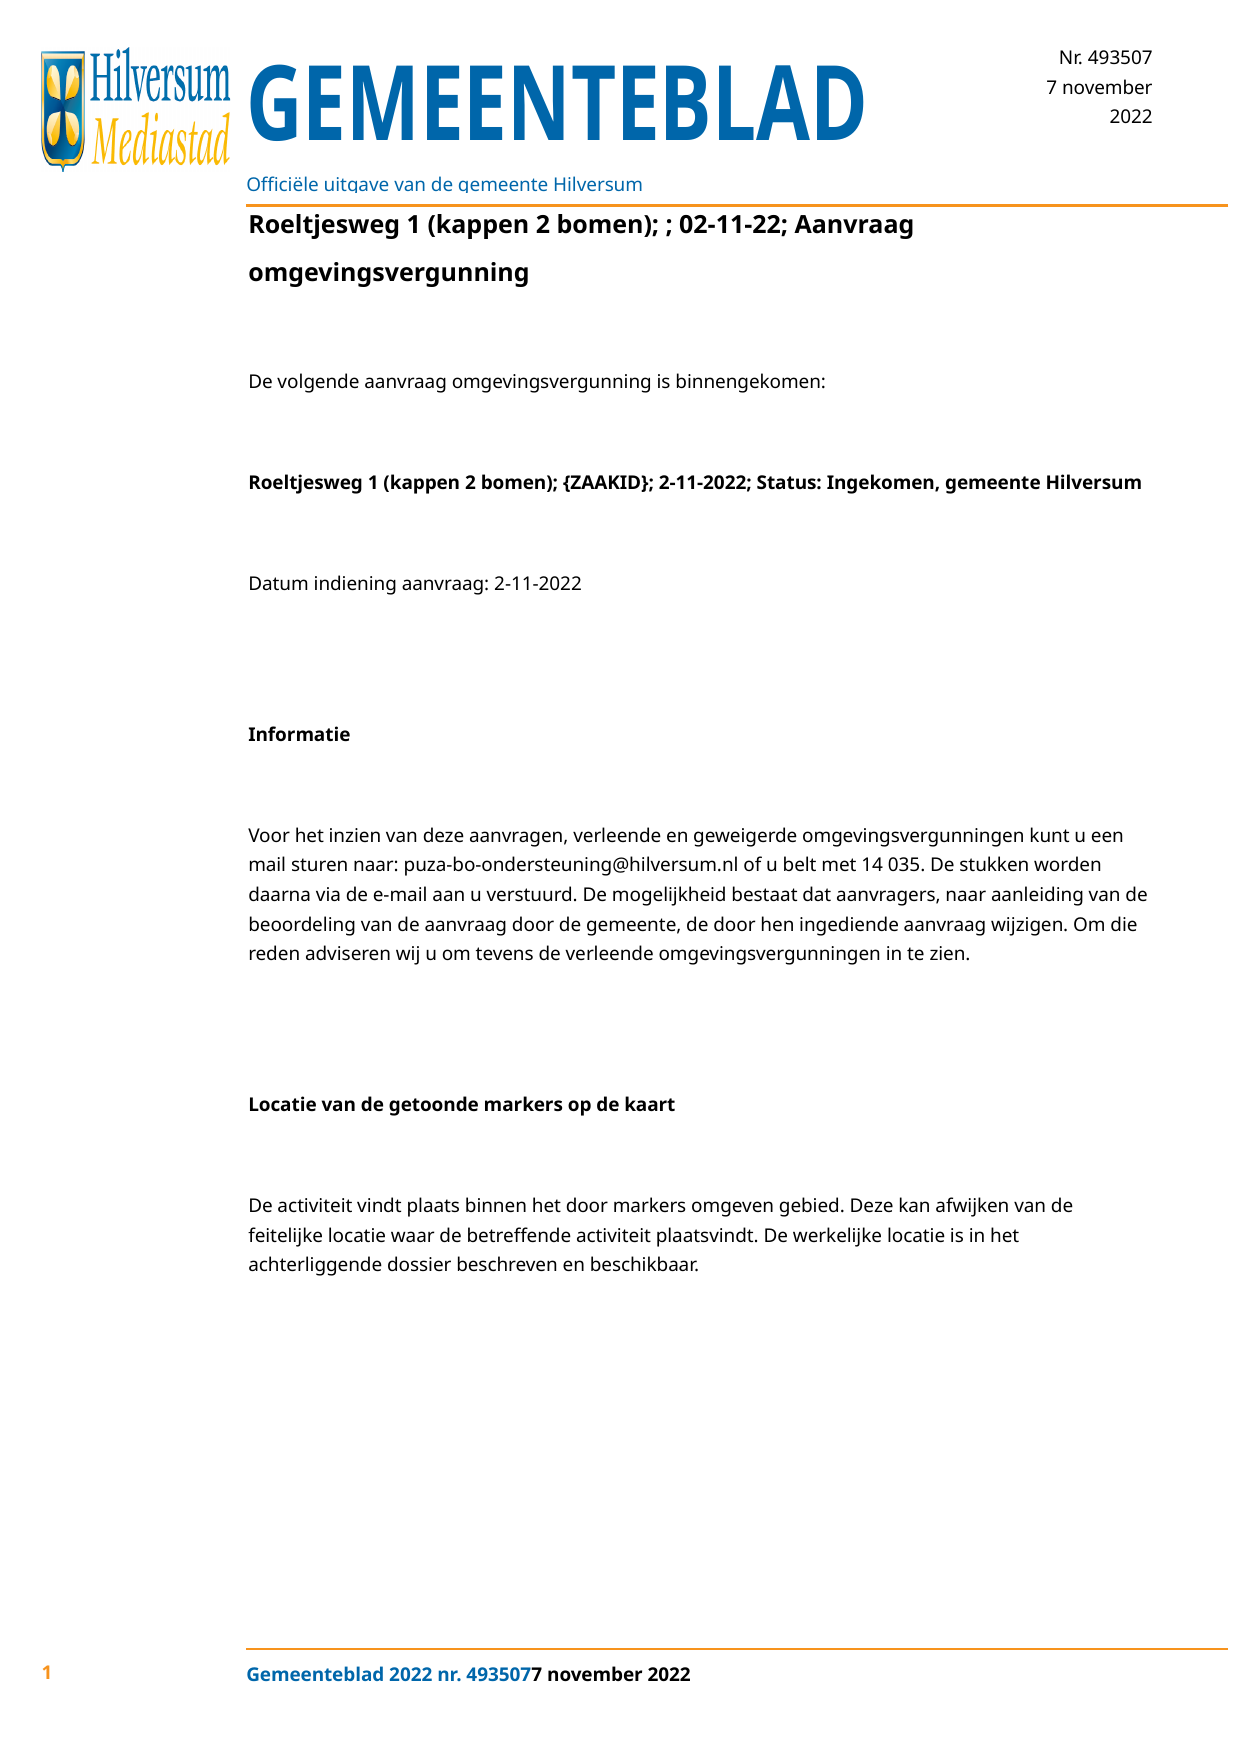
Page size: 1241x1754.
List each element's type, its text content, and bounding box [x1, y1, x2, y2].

text De activiteit vindt plaats binnen het door markers omgeven gebied. Deze kan afwijken van de feitelijke locatie waar de betreffende activiteit plaatsvindt. De werkelijke locatie is in het achterliggende dossier beschreven en beschikbaar. [248, 1192, 1152, 1277]
text Datum indiening aanvraag: 2-11-2022 [248, 570, 1152, 596]
text Informatie [248, 721, 1152, 747]
picture [41, 47, 231, 172]
text Voor het inzien van deze aanvragen, verleende en geweigerde omgevingsvergunningen kunt u een mail sturen naar: puza-bo-ondersteuning@hilversum.nl of u belt met 14 035. De stukken worden daarna via de e-mail aan u verstuurd. De mogelijkheid bestaat dat aanvragers, naar aanleiding van de beoordeling van de aanvraag door de gemeente, de door hen ingediende aanvraag wijzigen. Om die reden adviseren wij u om tevens de verleende omgevingsvergunningen in te zien. [248, 822, 1152, 966]
text De volgende aanvraag omgevingsvergunning is binnengekomen: [248, 368, 1152, 394]
text Locatie van de getoonde markers op de kaart [248, 1092, 1152, 1117]
text Roeltjesweg 1 (kappen 2 bomen); ; 02-11-22; Aanvraag omgevingsvergunning [248, 207, 1152, 288]
text Roeltjesweg 1 (kappen 2 bomen); {ZAAKID}; 2-11-2022; Status: Ingekomen, gemeente Hilversum [248, 469, 1152, 495]
